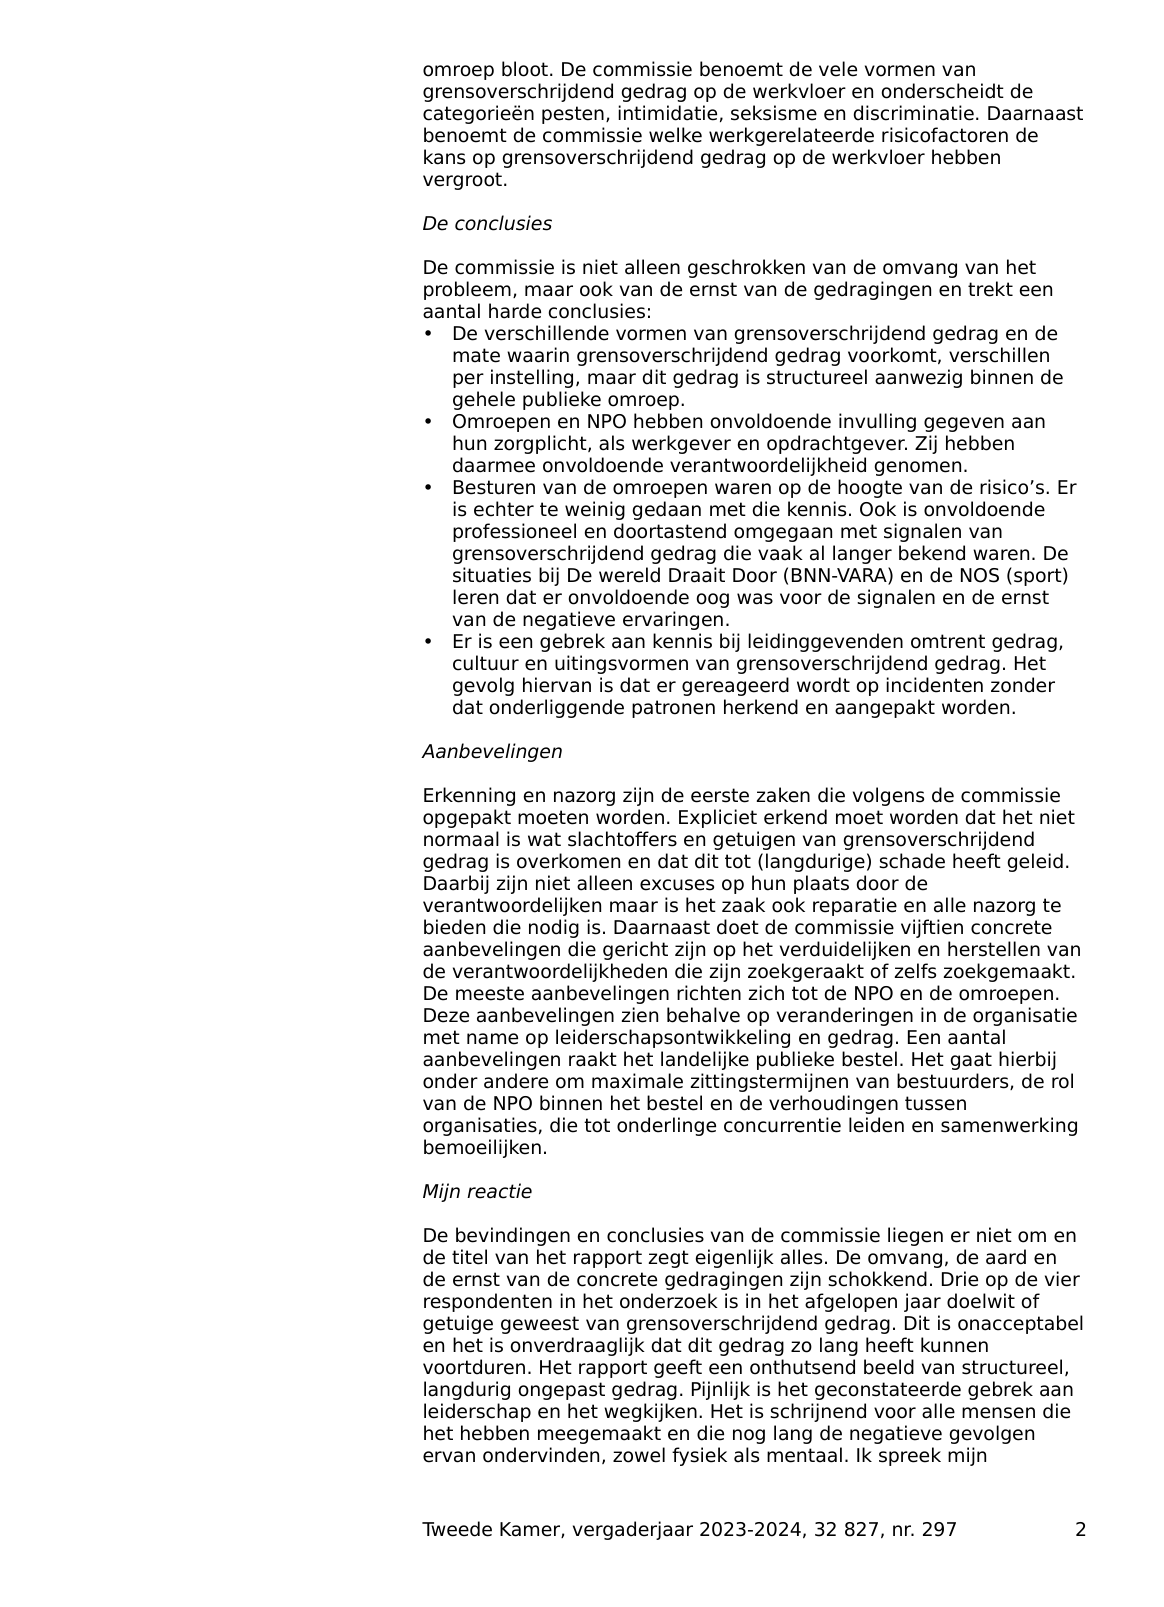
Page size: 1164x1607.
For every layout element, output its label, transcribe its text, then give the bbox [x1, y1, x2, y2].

text • Besturen van de omroepen waren op de hoogte van de risico’s. Er is echter te weinig gedaan met die kennis. Ook is onvoldoende professioneel en doortastend omgegaan met signalen van grensoverschrijdend gedrag die vaak al langer bekend waren. De situaties bij De wereld Draait Door (BNN-VARA) en de NOS (sport) leren dat er onvoldoende oog was voor de signalen en de ernst van de negatieve ervaringen. [422, 477, 1087, 631]
text De commissie is niet alleen geschrokken van de omvang van het probleem, maar ook van de ernst van de gedragingen en trekt een aantal harde conclusies: [422, 257, 1087, 323]
subtitle Aanbevelingen [422, 741, 1087, 763]
text • De verschillende vormen van grensoverschrijdend gedrag en de mate waarin grensoverschrijdend gedrag voorkomt, verschillen per instelling, maar dit gedrag is structureel aanwezig binnen de gehele publieke omroep. [422, 323, 1087, 411]
subtitle Mijn reactie [422, 1181, 1087, 1203]
text Erkenning en nazorg zijn de eerste zaken die volgens de commissie opgepakt moeten worden. Expliciet erkend moet worden dat het niet normaal is wat slachtoffers en getuigen van grensoverschrijdend gedrag is overkomen en dat dit tot (langdurige) schade heeft geleid. Daarbij zijn niet alleen excuses op hun plaats door de verantwoordelijken maar is het zaak ook reparatie en alle nazorg te bieden die nodig is. Daarnaast doet de commissie vijftien concrete aanbevelingen die gericht zijn op het verduidelijken en herstellen van de verantwoordelijkheden die zijn zoekgeraakt of zelfs zoekgemaakt. De meeste aanbevelingen richten zich tot de NPO en de omroepen. Deze aanbevelingen zien behalve op veranderingen in de organisatie met name op leiderschapsontwikkeling en gedrag. Een aantal aanbevelingen raakt het landelijke publieke bestel. Het gaat hierbij onder andere om maximale zittingstermijnen van bestuurders, de rol van de NPO binnen het bestel en de verhoudingen tussen organisaties, die tot onderlinge concurrentie leiden en samenwerking bemoeilijken. [422, 785, 1087, 1159]
text • Omroepen en NPO hebben onvoldoende invulling gegeven aan hun zorgplicht, als werkgever en opdrachtgever. Zij hebben daarmee onvoldoende verantwoordelijkheid genomen. [422, 411, 1087, 477]
text • Er is een gebrek aan kennis bij leidinggevenden omtrent gedrag, cultuur en uitingsvormen van grensoverschrijdend gedrag. Het gevolg hiervan is dat er gereageerd wordt op incidenten zonder dat onderliggende patronen herkend en aangepakt worden. [422, 631, 1087, 719]
text De bevindingen en conclusies van de commissie liegen er niet om en de titel van het rapport zegt eigenlijk alles. De omvang, de aard en de ernst van de concrete gedragingen zijn schokkend. Drie op de vier respondenten in het onderzoek is in het afgelopen jaar doelwit of getuige geweest van grensoverschrijdend gedrag. Dit is onacceptabel en het is onverdraaglijk dat dit gedrag zo lang heeft kunnen voortduren. Het rapport geeft een onthutsend beeld van structureel, langdurig ongepast gedrag. Pijnlijk is het geconstateerde gebrek aan leiderschap en het wegkijken. Het is schrijnend voor alle mensen die het hebben meegemaakt en die nog lang de negatieve gevolgen ervan ondervinden, zowel fysiek als mentaal. Ik spreek mijn [422, 1225, 1087, 1467]
text omroep bloot. De commissie benoemt de vele vormen van grensoverschrijdend gedrag op de werkvloer en onderscheidt de categorieën pesten, intimidatie, seksisme en discriminatie. Daarnaast benoemt de commissie welke werkgerelateerde risicofactoren de kans op grensoverschrijdend gedrag op de werkvloer hebben vergroot. [422, 59, 1087, 191]
subtitle De conclusies [422, 213, 1087, 235]
